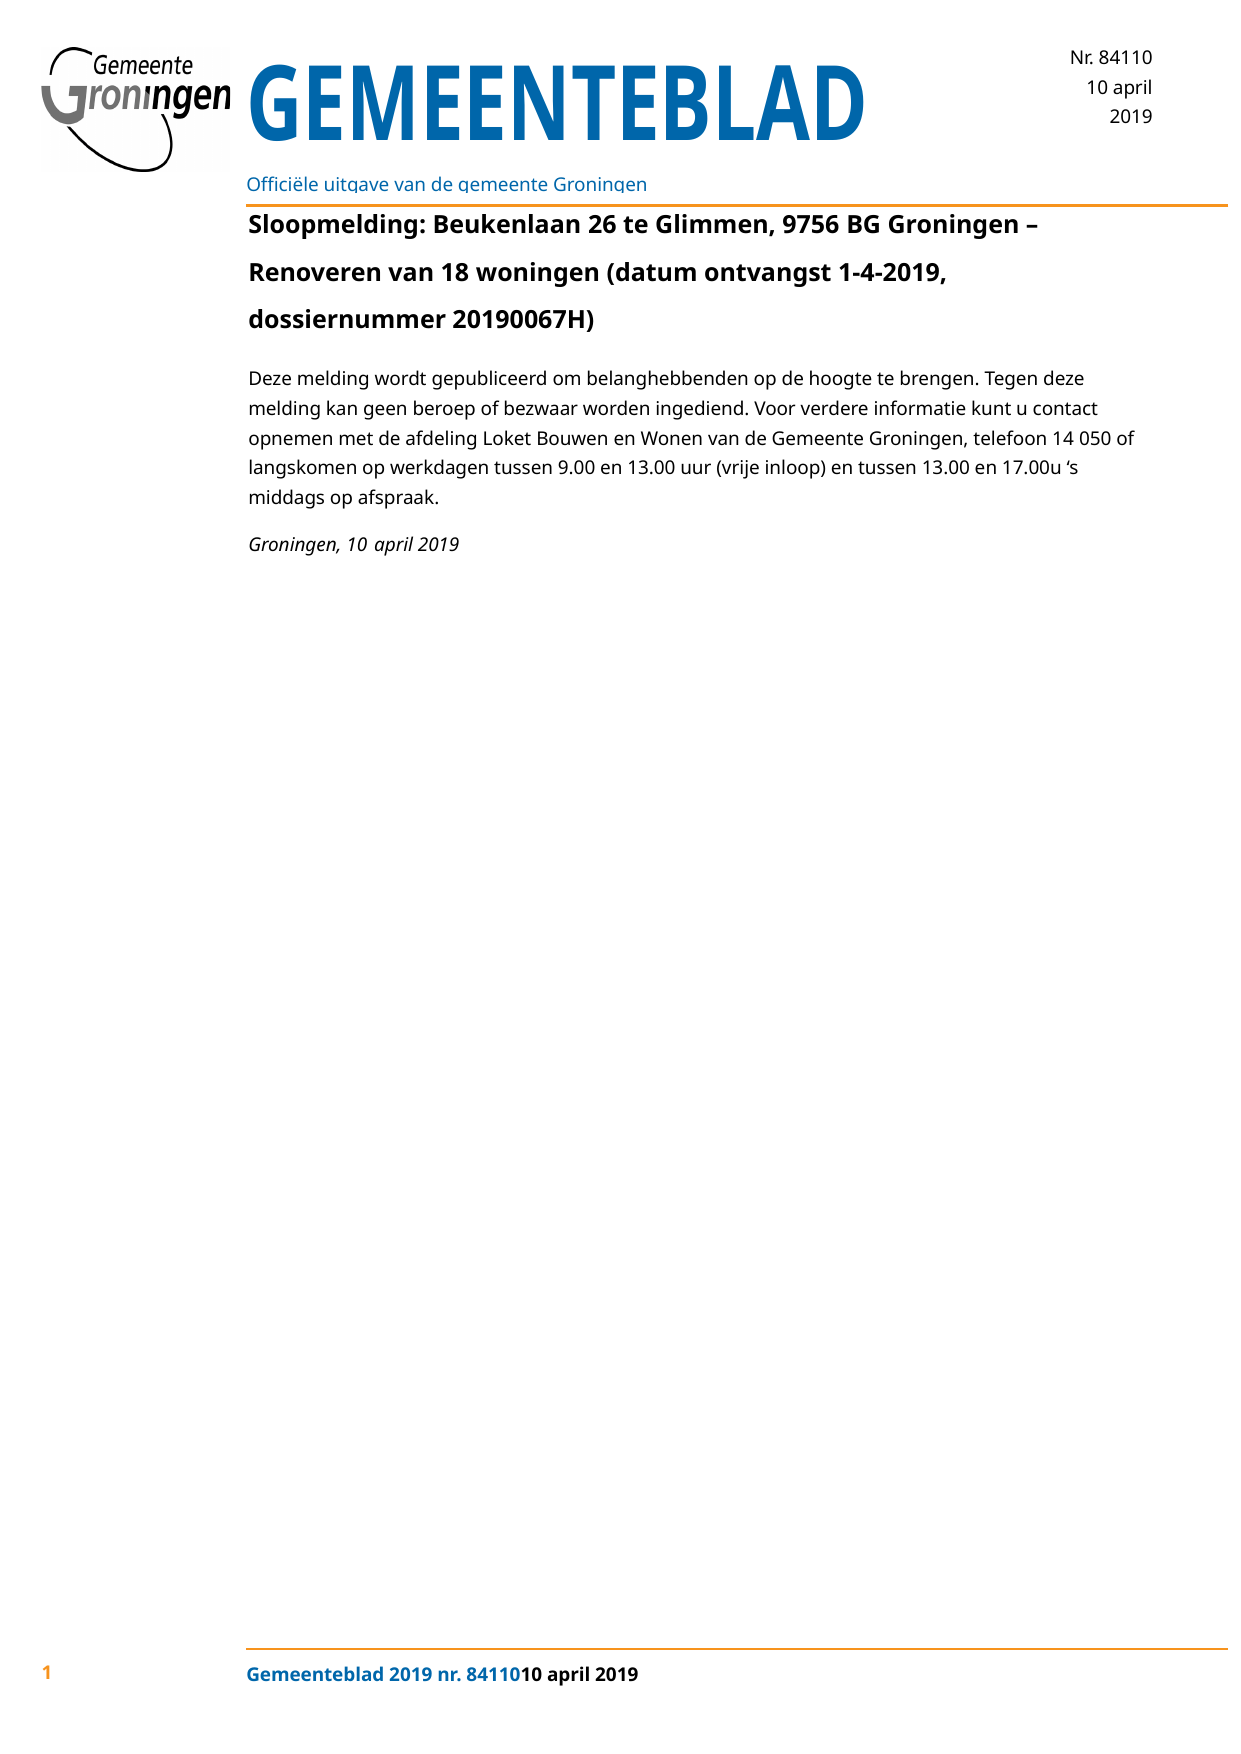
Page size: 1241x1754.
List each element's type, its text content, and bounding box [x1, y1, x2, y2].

text Groningen, 10 april 2019 [248, 532, 1152, 557]
picture [41, 47, 231, 172]
text Sloopmelding: Beukenlaan 26 te Glimmen, 9756 BG Groningen – Renoveren van 18 woningen (datum ontvangst 1-4-2019, dossiernummer 20190067H) [248, 207, 1152, 336]
text Deze melding wordt gepubliceerd om belanghebbenden op de hoogte te brengen. Tegen deze melding kan geen beroep of bezwaar worden ingediend. Voor verdere informatie kunt u contact opnemen met de afdeling Loket Bouwen en Wonen van de Gemeente Groningen, telefoon 14 050 of langskomen op werkdagen tussen 9.00 en 13.00 uur (vrije inloop) en tussen 13.00 en 17.00u ‘s middags op afspraak. [248, 366, 1152, 509]
